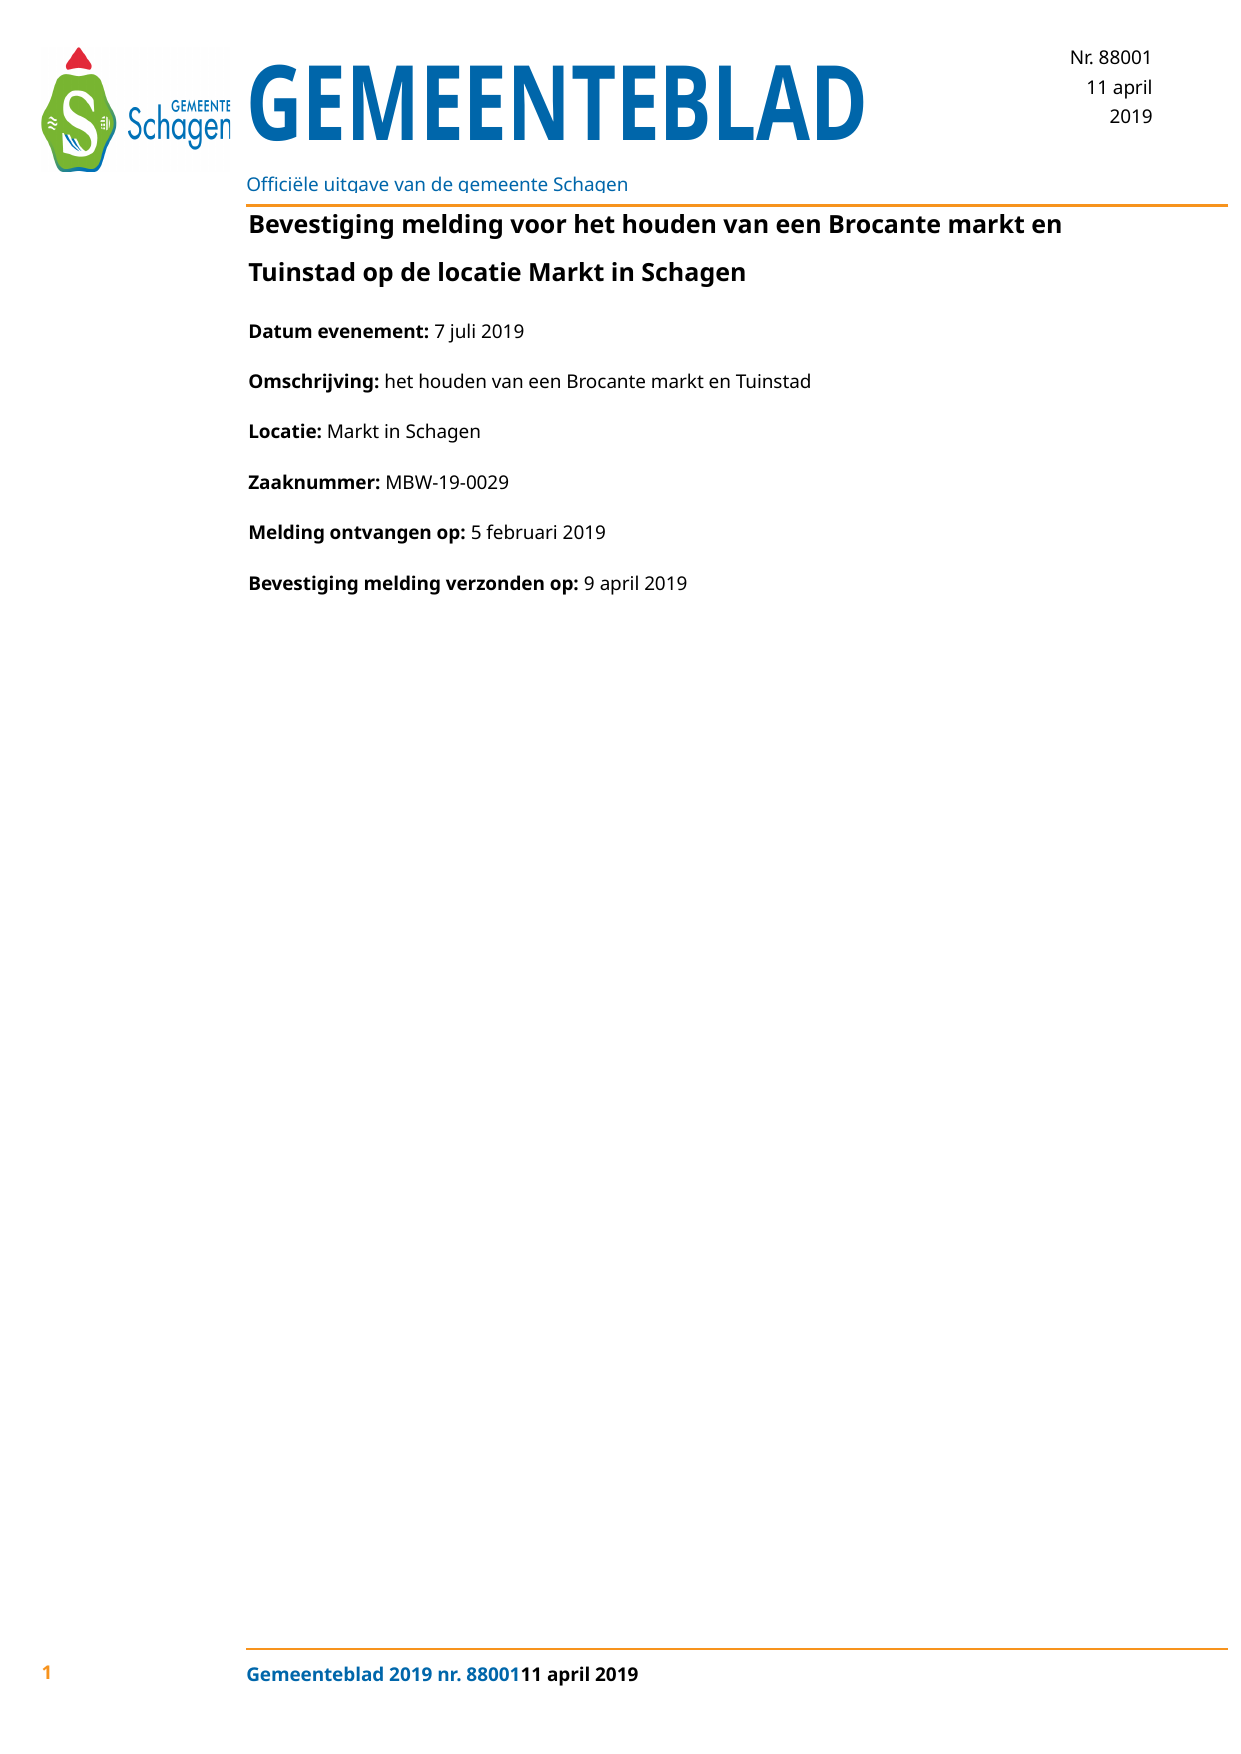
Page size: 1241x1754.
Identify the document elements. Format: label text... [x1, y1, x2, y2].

text Omschrijving: het houden van een Brocante markt en Tuinstad [248, 368, 1152, 394]
picture [41, 47, 231, 172]
text Zaaknummer: MBW-19-0029 [248, 469, 1152, 495]
text Melding ontvangen op: 5 februari 2019 [248, 519, 1152, 545]
text Datum evenement: 7 juli 2019 [248, 318, 1152, 344]
text Bevestiging melding verzonden op: 9 april 2019 [248, 570, 1152, 596]
text Locatie: Markt in Schagen [248, 419, 1152, 444]
text Bevestiging melding voor het houden van een Brocante markt en Tuinstad op de locatie Markt in Schagen [248, 207, 1152, 288]
